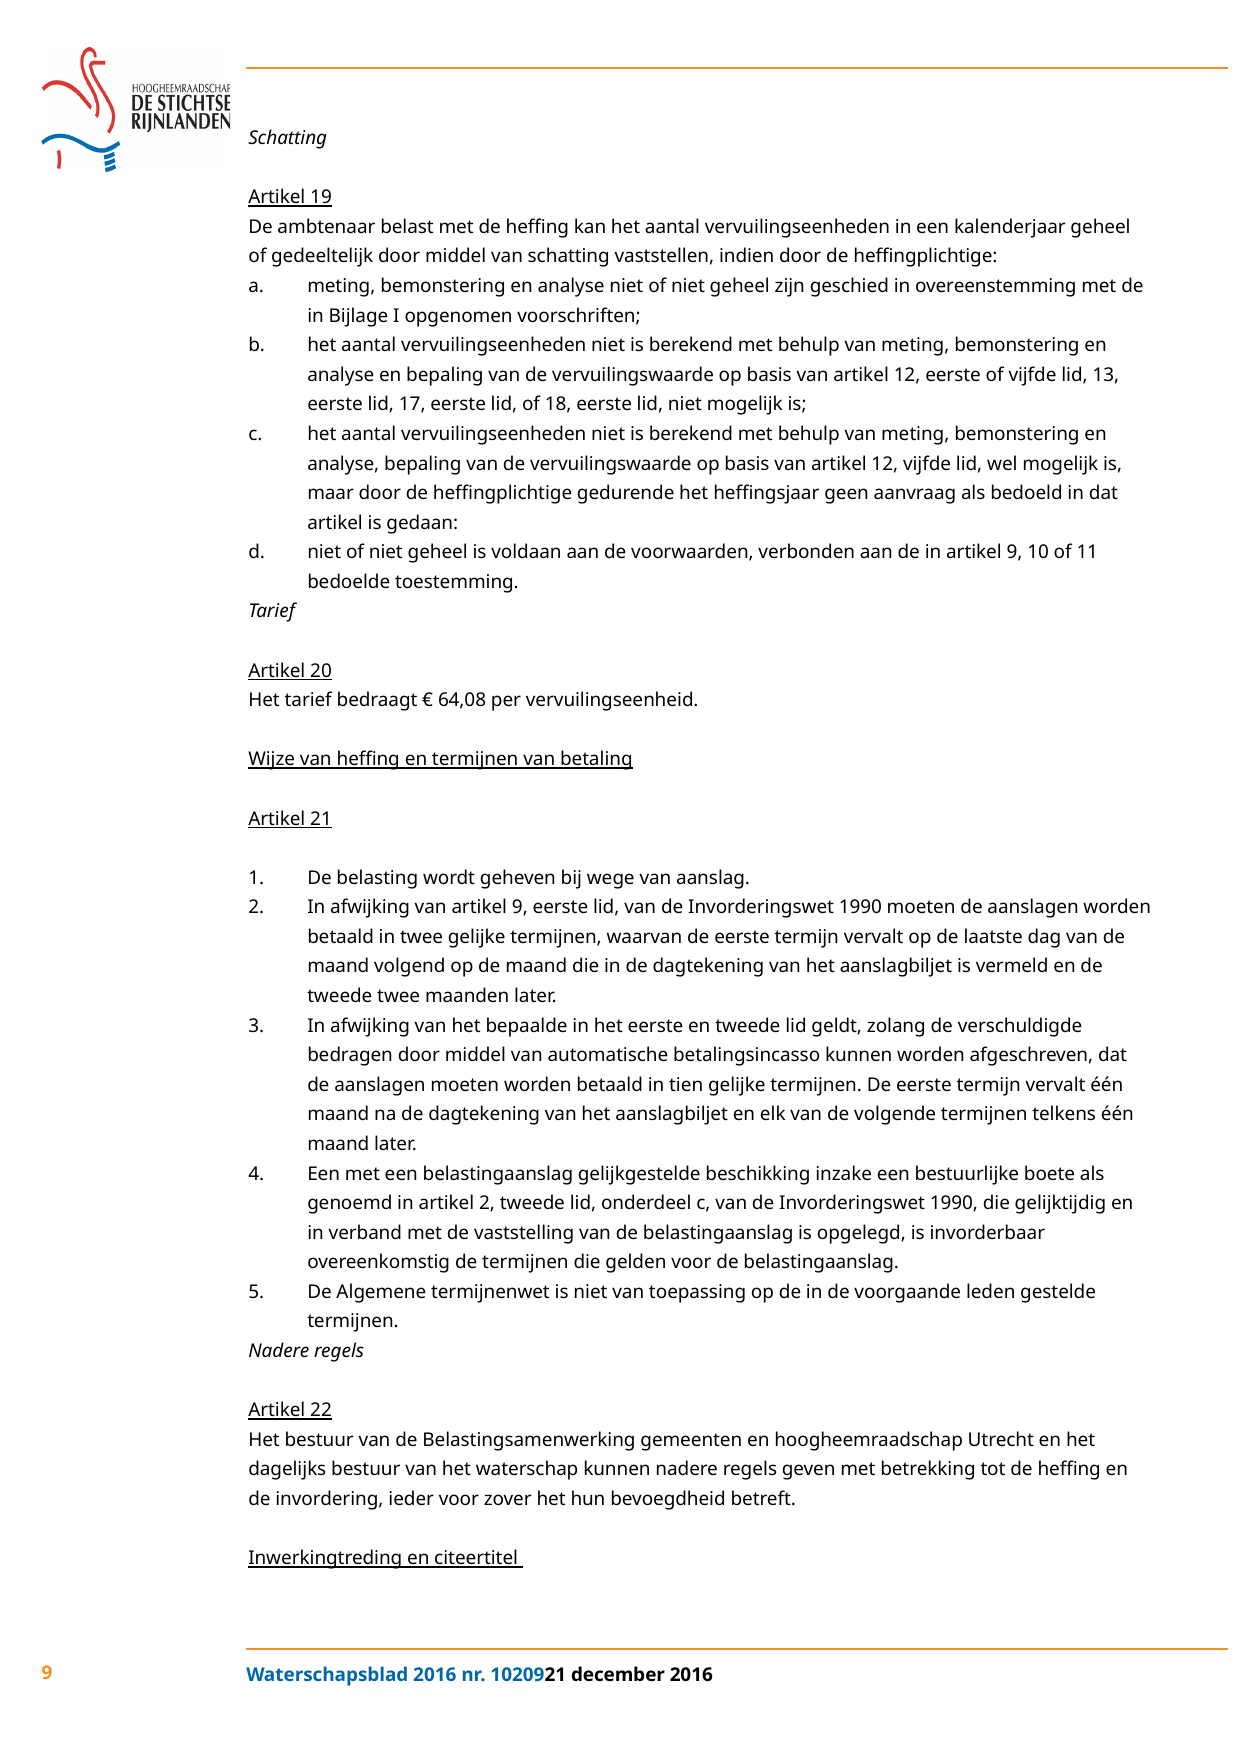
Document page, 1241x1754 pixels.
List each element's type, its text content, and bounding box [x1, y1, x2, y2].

text Wijze van heffing en termijnen van betaling [248, 746, 1152, 771]
text Het bestuur van de Belastingsamenwerking gemeenten en hoogheemraadschap Utrecht en het dagelijks bestuur van het waterschap kunnen nadere regels geven met betrekking tot de heffing en de invordering, ieder voor zover het hun bevoegdheid betreft. [248, 1426, 1152, 1511]
text Artikel 22 [248, 1396, 1152, 1422]
list De Algemene termijnenwet is niet van toepassing op de in de voorgaande leden gestelde termijnen. [248, 1278, 1152, 1333]
list niet of niet geheel is voldaan aan de voorwaarden, verbonden aan de in artikel 9, 10 of 11 bedoelde toestemming. [248, 538, 1152, 594]
text Artikel 20 [248, 657, 1152, 683]
list In afwijking van het bepaalde in het eerste en tweede lid geldt, zolang de verschuldigde bedragen door middel van automatische betalingsincasso kunnen worden afgeschreven, dat de aanslagen moeten worden betaald in tien gelijke termijnen. De eerste termijn vervalt één maand na de dagtekening van het aanslagbiljet en elk van de volgende termijnen telkens één maand later. [248, 1012, 1152, 1156]
text Artikel 21 [248, 805, 1152, 831]
text Artikel 19 [248, 183, 1152, 209]
list het aantal vervuilingseenheden niet is berekend met behulp van meting, bemonstering en analyse, bepaling van de vervuilingswaarde op basis van artikel 12, vijfde lid, wel mogelijk is, maar door de heffingplichtige gedurende het heffingsjaar geen aanvraag als bedoeld in dat artikel is gedaan: [248, 420, 1152, 535]
list Een met een belastingaanslag gelijkgestelde beschikking inzake een bestuurlijke boete als genoemd in artikel 2, tweede lid, onderdeel c, van de Invorderingswet 1990, die gelijktijdig en in verband met de vaststelling van de belastingaanslag is opgelegd, is invorderbaar overeenkomstig de termijnen die gelden voor de belastingaanslag. [248, 1160, 1152, 1274]
text De ambtenaar belast met de heffing kan het aantal vervuilingseenheden in een kalenderjaar geheel of gedeeltelijk door middel van schatting vaststellen, indien door de heffingplichtige: [248, 213, 1152, 268]
picture [41, 47, 231, 172]
text Schatting [248, 124, 1152, 150]
list meting, bemonstering en analyse niet of niet geheel zijn geschied in overeenstemming met de in Bijlage I opgenomen voorschriften; [248, 272, 1152, 328]
text Inwerkingtreding en citeertitel [248, 1544, 1152, 1570]
list De belasting wordt geheven bij wege van aanslag. [248, 864, 1152, 890]
text Nadere regels [248, 1337, 1152, 1363]
text Het tarief bedraagt € 64,08 per vervuilingseenheid. [248, 686, 1152, 712]
text Tarief [248, 598, 1152, 623]
list In afwijking van artikel 9, eerste lid, van de Invorderingswet 1990 moeten de aanslagen worden betaald in twee gelijke termijnen, waarvan de eerste termijn vervalt op de laatste dag van de maand volgend op de maand die in de dagtekening van het aanslagbiljet is vermeld en de tweede twee maanden later. [248, 893, 1152, 1008]
list het aantal vervuilingseenheden niet is berekend met behulp van meting, bemonstering en analyse en bepaling van de vervuilingswaarde op basis van artikel 12, eerste of vijfde lid, 13, eerste lid, 17, eerste lid, of 18, eerste lid, niet mogelijk is; [248, 331, 1152, 416]
